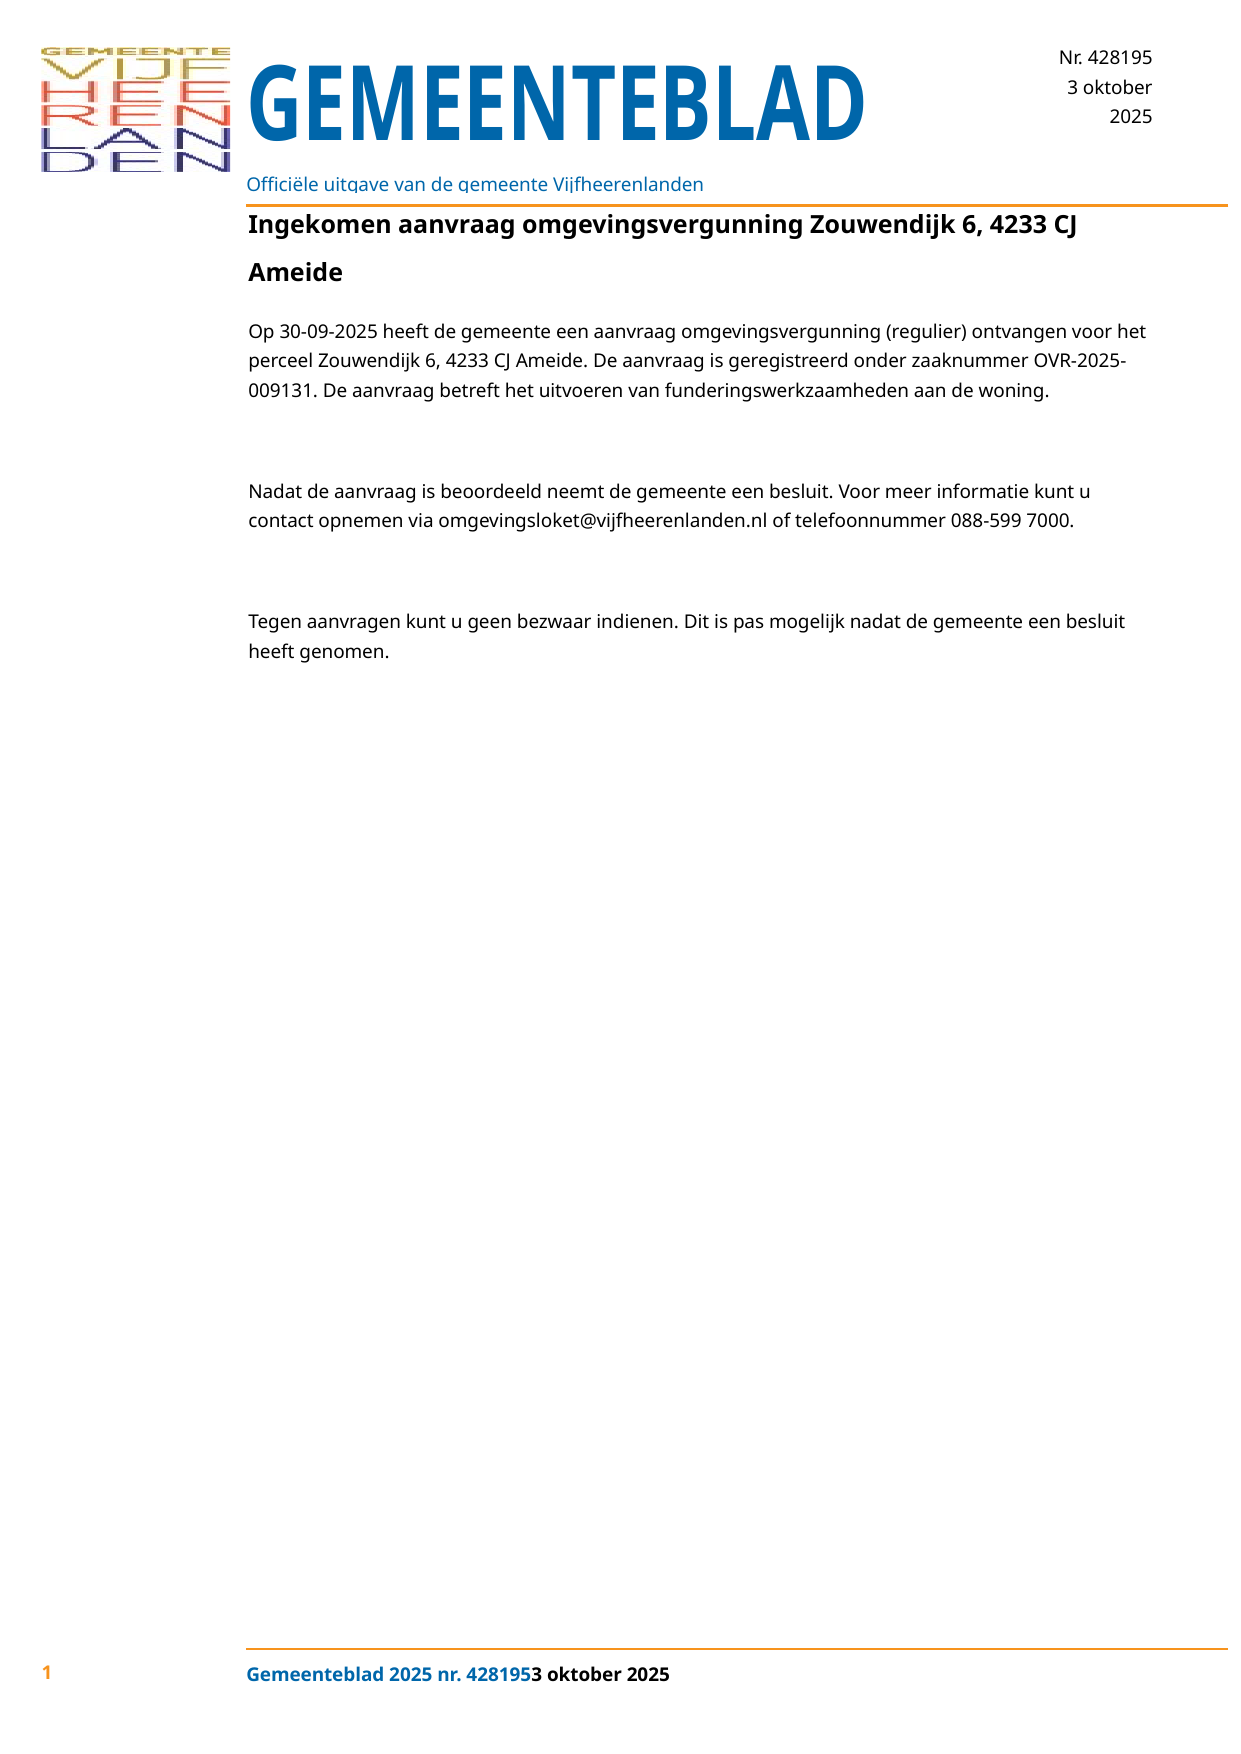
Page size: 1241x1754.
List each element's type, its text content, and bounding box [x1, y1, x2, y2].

text Tegen aanvragen kunt u geen bezwaar indienen. Dit is pas mogelijk nadat de gemeente een besluit heeft genomen. [248, 608, 1152, 664]
text Op 30-09-2025 heeft de gemeente een aanvraag omgevingsvergunning (regulier) ontvangen voor het perceel Zouwendijk 6, 4233 CJ Ameide. De aanvraag is geregistreerd onder zaaknummer OVR-2025-009131. De aanvraag betreft het uitvoeren van funderingswerkzaamheden aan de woning. [248, 318, 1152, 403]
text Nadat de aanvraag is beoordeeld neemt de gemeente een besluit. Voor meer informatie kunt u contact opnemen via omgevingsloket@vijfheerenlanden.nl of telefoonnummer 088-599 7000. [248, 478, 1152, 533]
picture [41, 47, 231, 172]
text Ingekomen aanvraag omgevingsvergunning Zouwendijk 6, 4233 CJ Ameide [248, 207, 1152, 288]
